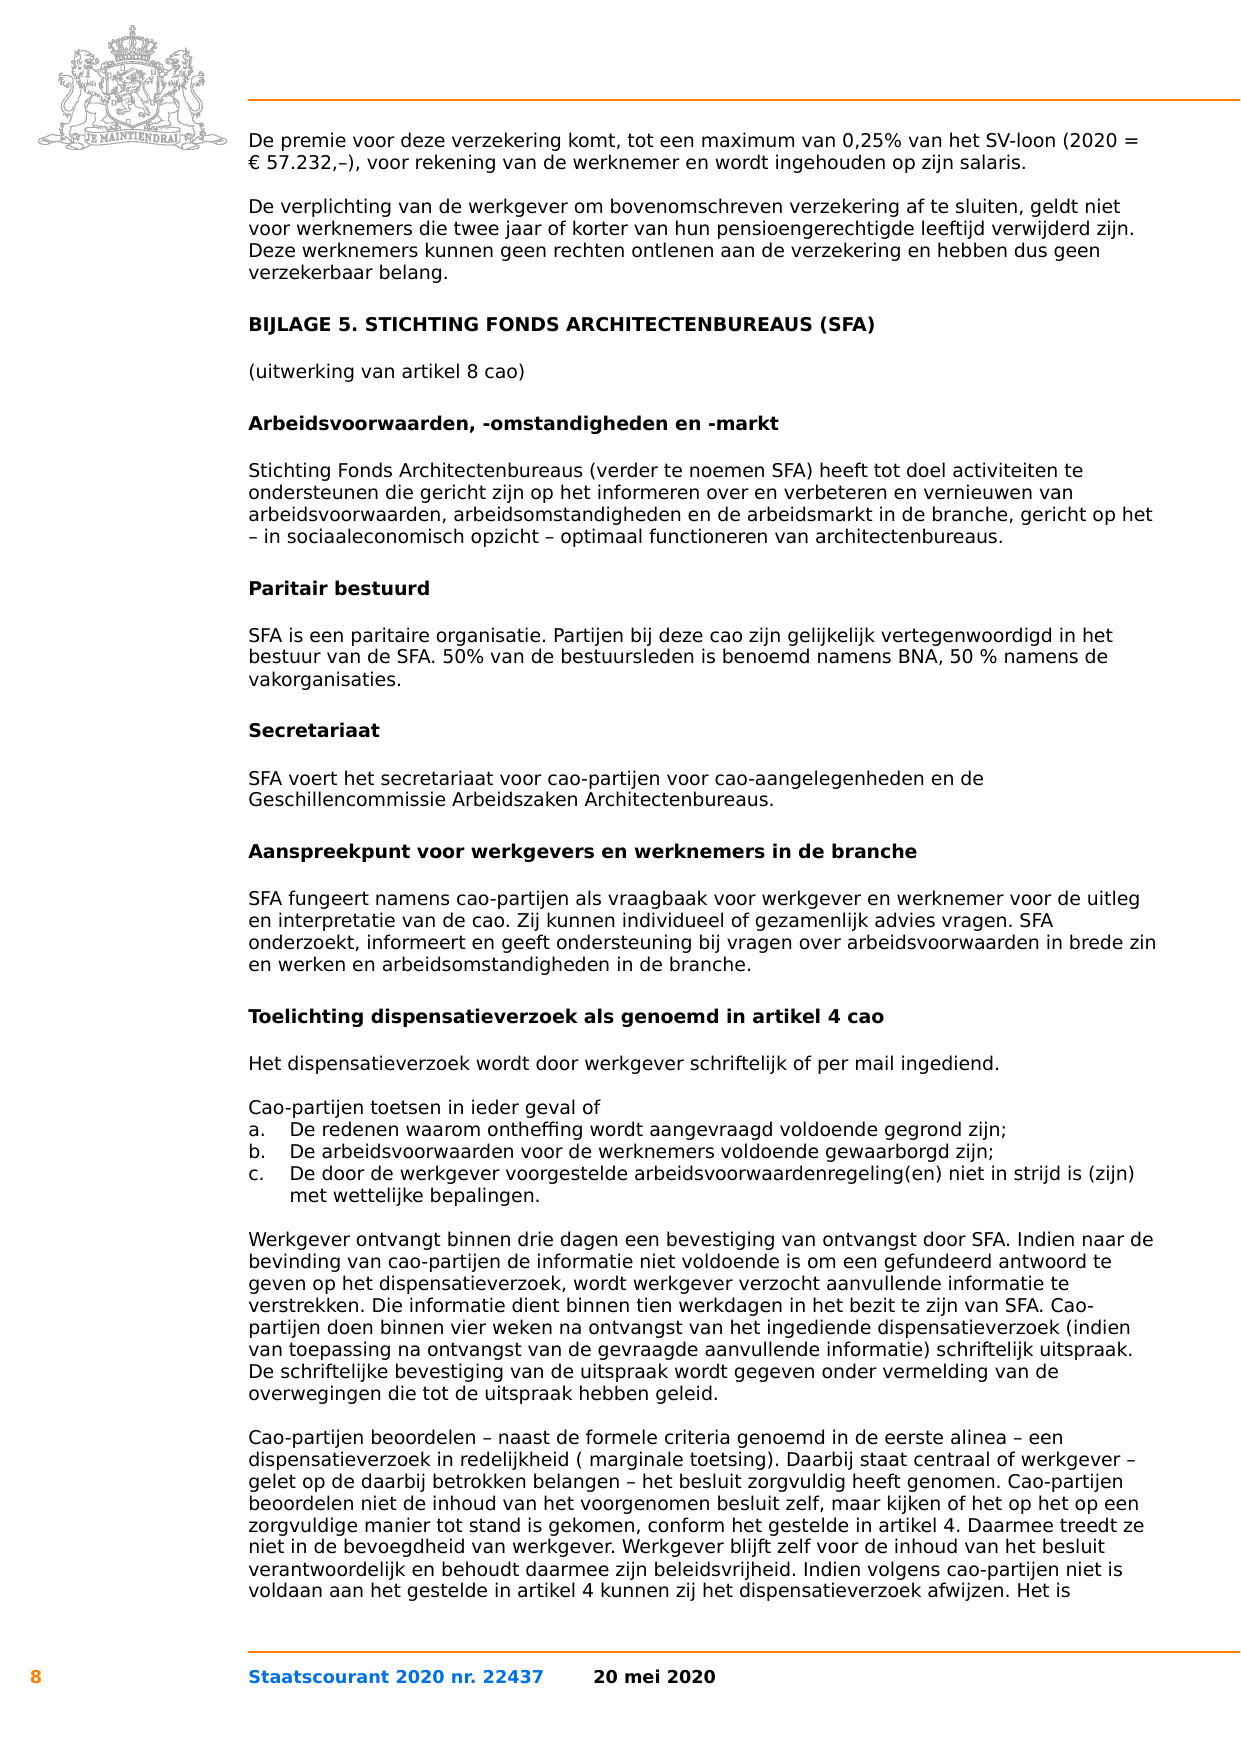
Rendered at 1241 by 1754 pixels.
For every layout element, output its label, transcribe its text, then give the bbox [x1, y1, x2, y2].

text Cao-partijen beoordelen – naast de formele criteria genoemd in de eerste alinea – een dispensatieverzoek in redelijkheid ( marginale toetsing). Daarbij staat centraal of werkgever – gelet op de daarbij betrokken belangen – het besluit zorgvuldig heeft genomen. Cao-partijen beoordelen niet de inhoud van het voorgenomen besluit zelf, maar kijken of het op het op een zorgvuldige manier tot stand is gekomen, conform het gestelde in artikel 4. Daarmee treedt ze niet in de bevoegdheid van werkgever. Werkgever blijft zelf voor de inhoud van het besluit verantwoordelijk en behoudt daarmee zijn beleidsvrijheid. Indien volgens cao-partijen niet is voldaan aan het gestelde in artikel 4 kunnen zij het dispensatieverzoek afwijzen. Het is [248, 1427, 1163, 1602]
text SFA is een paritaire organisatie. Partijen bij deze cao zijn gelijkelijk vertegenwoordigd in het bestuur van de SFA. 50% van de bestuursleden is benoemd namens BNA, 50 % namens de vakorganisaties. [248, 624, 1163, 690]
text Cao-partijen toetsen in ieder geval of [248, 1097, 1163, 1119]
text (uitwerking van artikel 8 cao) [248, 361, 1163, 383]
subtitle BIJLAGE 5. STICHTING FONDS ARCHITECTENBUREAUS (SFA) [248, 314, 1163, 336]
text Het dispensatieverzoek wordt door werkgever schriftelijk of per mail ingediend. [248, 1053, 1163, 1075]
text a. De redenen waarom ontheffing wordt aangevraagd voldoende gegrond zijn; [248, 1119, 1163, 1141]
picture [38, 25, 227, 150]
subtitle Paritair bestuurd [248, 577, 1163, 599]
text Werkgever ontvangt binnen drie dagen een bevestiging van ontvangst door SFA. Indien naar de bevinding van cao-partijen de informatie niet voldoende is om een gefundeerd antwoord te geven op het dispensatieverzoek, wordt werkgever verzocht aanvullende informatie te verstrekken. Die informatie dient binnen tien werkdagen in het bezit te zijn van SFA. Cao-partijen doen binnen vier weken na ontvangst van het ingediende dispensatieverzoek (indien van toepassing na ontvangst van de gevraagde aanvullende informatie) schriftelijk uitspraak. [248, 1229, 1163, 1361]
text c. De door de werkgever voorgestelde arbeidsvoorwaardenregeling(en) niet in strijd is (zijn) met wettelijke bepalingen. [248, 1163, 1163, 1207]
subtitle Aanspreekpunt voor werkgevers en werknemers in de branche [248, 841, 1163, 863]
text De schriftelijke bevestiging van de uitspraak wordt gegeven onder vermelding van de overwegingen die tot de uitspraak hebben geleid. [248, 1361, 1163, 1405]
subtitle Arbeidsvoorwaarden, -omstandigheden en -markt [248, 413, 1163, 434]
text b. De arbeidsvoorwaarden voor de werknemers voldoende gewaarborgd zijn; [248, 1141, 1163, 1163]
text SFA fungeert namens cao-partijen als vraagbaak voor werkgever en werknemer voor de uitleg en interpretatie van de cao. Zij kunnen individueel of gezamenlijk advies vragen. SFA onderzoekt, informeert en geeft ondersteuning bij vragen over arbeidsvoorwaarden in brede zin en werken en arbeidsomstandigheden in de branche. [248, 888, 1163, 976]
subtitle Secretariaat [248, 720, 1163, 742]
text SFA voert het secretariaat voor cao-partijen voor cao-aangelegenheden en de Geschillencommissie Arbeidszaken Architectenbureaus. [248, 767, 1163, 811]
text De premie voor deze verzekering komt, tot een maximum van 0,25% van het SV-loon (2020 = € 57.232,–), voor rekening van de werknemer en wordt ingehouden op zijn salaris. [248, 130, 1163, 174]
subtitle Toelichting dispensatieverzoek als genoemd in artikel 4 cao [248, 1006, 1163, 1028]
text Stichting Fonds Architectenbureaus (verder te noemen SFA) heeft tot doel activiteiten te ondersteunen die gericht zijn op het informeren over en verbeteren en vernieuwen van arbeidsvoorwaarden, arbeidsomstandigheden en de arbeidsmarkt in de branche, gericht op het – in sociaaleconomisch opzicht – optimaal functioneren van architectenbureaus. [248, 459, 1163, 547]
text De verplichting van de werkgever om bovenomschreven verzekering af te sluiten, geldt niet voor werknemers die twee jaar of korter van hun pensioengerechtigde leeftijd verwijderd zijn. Deze werknemers kunnen geen rechten ontlenen aan de verzekering en hebben dus geen verzekerbaar belang. [248, 196, 1163, 284]
